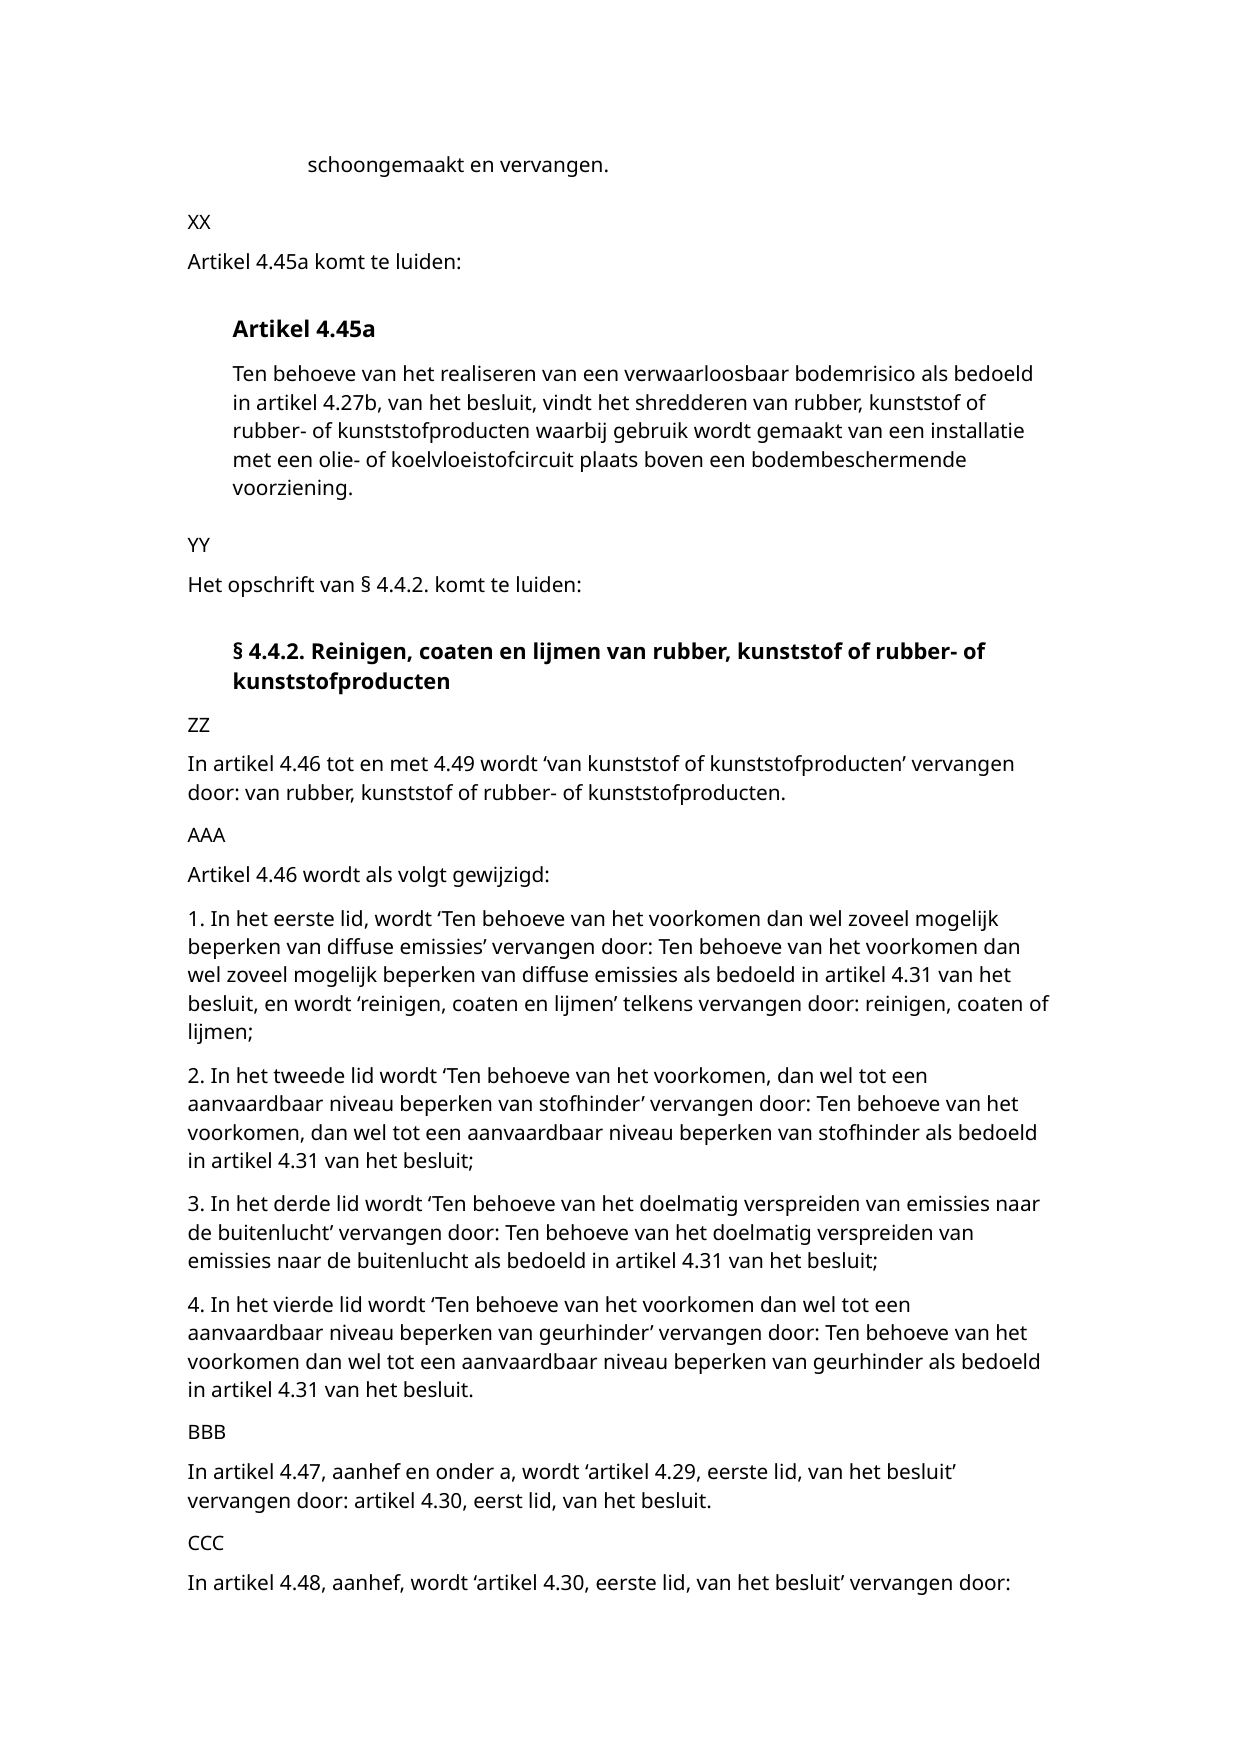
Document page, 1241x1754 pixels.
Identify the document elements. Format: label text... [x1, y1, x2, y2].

text In artikel 4.46 tot en met 4.49 wordt ‘van kunststof of kunststofproducten’ vervangen door: van rubber, kunststof of rubber- of kunststofproducten. [187, 749, 1053, 806]
text In artikel 4.47, aanhef en onder a, wordt ‘artikel 4.29, eerste lid, van het besluit’ vervangen door: artikel 4.30, eerst lid, van het besluit. [187, 1457, 1053, 1514]
text AAA [187, 821, 1053, 848]
text 1. In het eerste lid, wordt ‘Ten behoeve van het voorkomen dan wel zoveel mogelijk beperken van diffuse emissies’ vervangen door: Ten behoeve van het voorkomen dan wel zoveel mogelijk beperken van diffuse emissies als bedoeld in artikel 4.31 van het besluit, en wordt ‘reinigen, coaten en lijmen’ telkens vervangen door: reinigen, coaten of lijmen; [187, 904, 1053, 1046]
subtitle Artikel 4.45a [232, 313, 1053, 344]
text Artikel 4.46 wordt als volgt gewijzigd: [187, 860, 1053, 889]
text CCC [187, 1529, 1053, 1556]
text ZZ [187, 711, 1053, 738]
text XX [187, 208, 1053, 235]
text BBB [187, 1419, 1053, 1446]
subtitle § 4.4.2. Reinigen, coaten en lijmen van rubber, kunststof of rubber- of kunststofproducten [232, 636, 1053, 696]
text Het opschrift van § 4.4.2. komt te luiden: [187, 570, 1053, 599]
text Ten behoeve van het realiseren van een verwaarloosbaar bodemrisico als bedoeld in artikel 4.27b, van het besluit, vindt het shredderen van rubber, kunststof of rubber- of kunststofproducten waarbij gebruik wordt gemaakt van een installatie met een olie- of koelvloeistofcircuit plaats boven een bodembeschermende voorziening. [232, 359, 1053, 502]
text 4. In het vierde lid wordt ‘Ten behoeve van het voorkomen dan wel tot een aanvaardbaar niveau beperken van geurhinder’ vervangen door: Ten behoeve van het voorkomen dan wel tot een aanvaardbaar niveau beperken van geurhinder als bedoeld in artikel 4.31 van het besluit. [187, 1290, 1053, 1404]
text YY [187, 532, 1053, 558]
text Artikel 4.45a komt te luiden: [187, 247, 1053, 276]
text In artikel 4.48, aanhef, wordt ‘artikel 4.30, eerste lid, van het besluit’ vervangen door: [187, 1568, 1053, 1596]
list schoongemaakt en vervangen. [232, 150, 1053, 178]
text 3. In het derde lid wordt ‘Ten behoeve van het doelmatig verspreiden van emissies naar de buitenlucht’ vervangen door: Ten behoeve van het doelmatig verspreiden van emissies naar de buitenlucht als bedoeld in artikel 4.31 van het besluit; [187, 1189, 1053, 1275]
text 2. In het tweede lid wordt ‘Ten behoeve van het voorkomen, dan wel tot een aanvaardbaar niveau beperken van stofhinder’ vervangen door: Ten behoeve van het voorkomen, dan wel tot een aanvaardbaar niveau beperken van stofhinder als bedoeld in artikel 4.31 van het besluit; [187, 1061, 1053, 1174]
